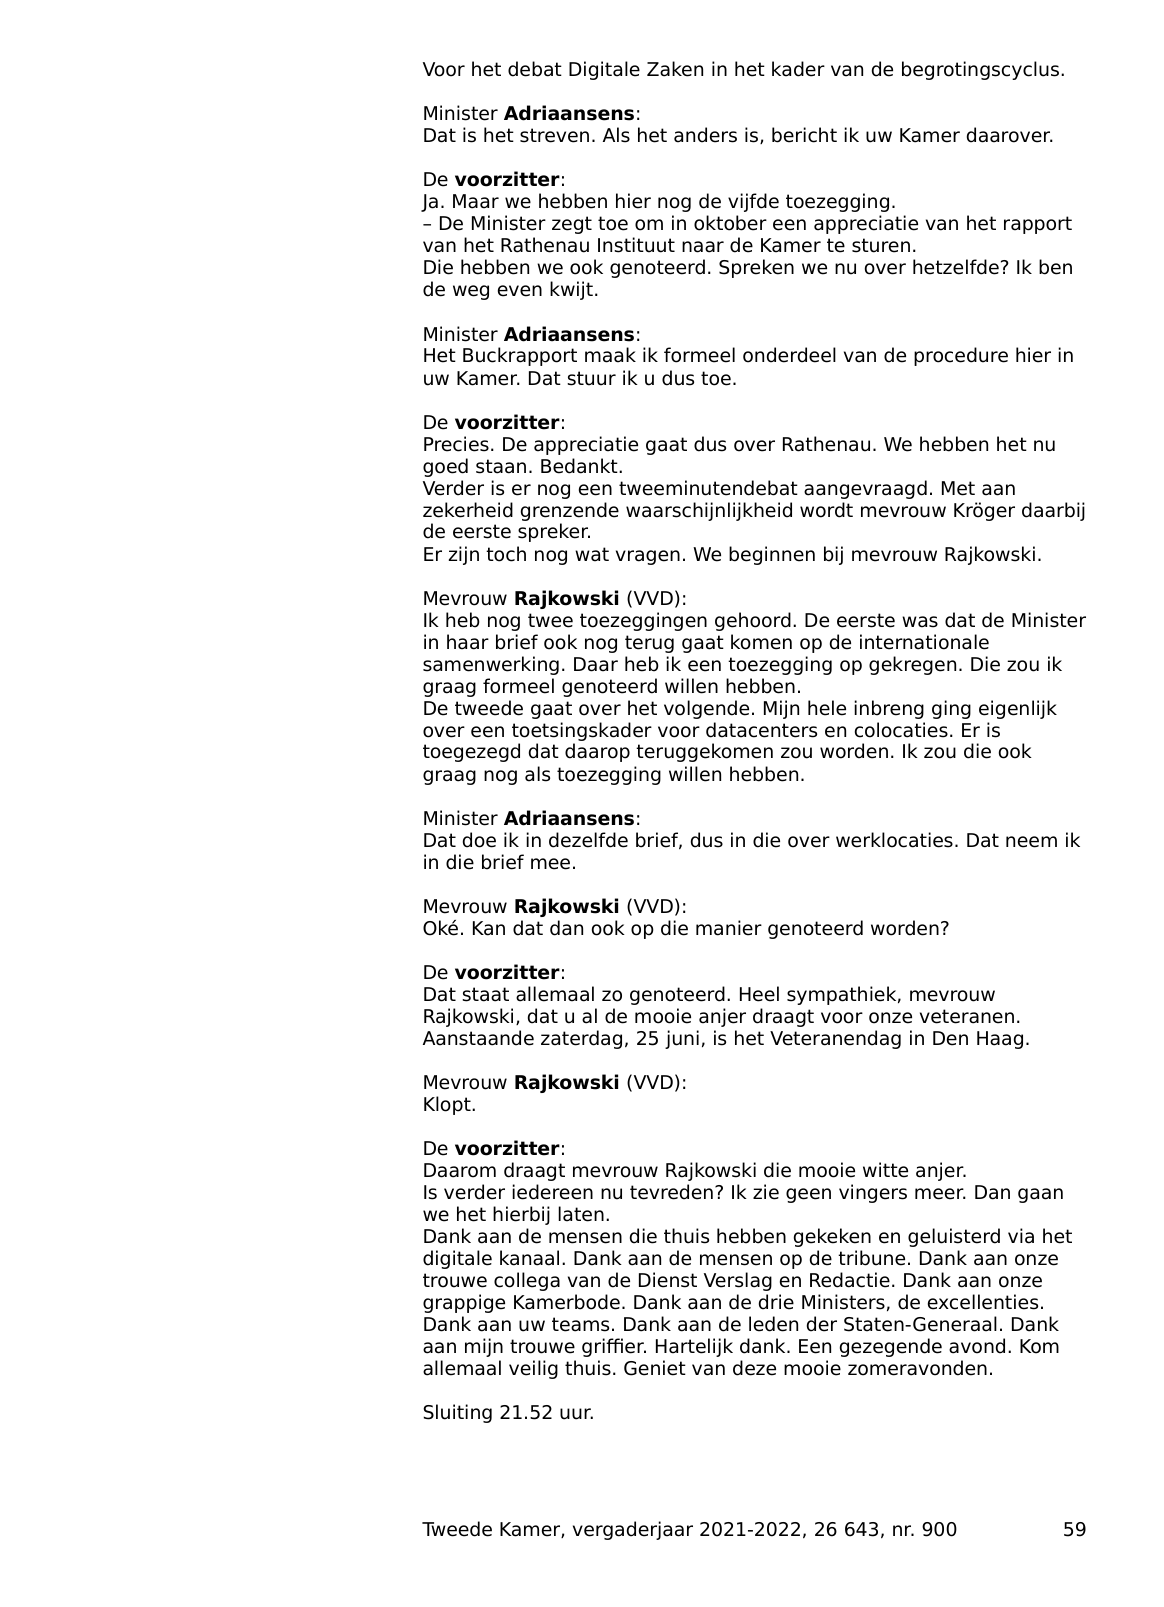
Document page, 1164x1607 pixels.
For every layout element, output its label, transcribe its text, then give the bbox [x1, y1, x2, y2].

text Precies. De appreciatie gaat dus over Rathenau. We hebben het nu goed staan. Bedankt. [422, 433, 1087, 477]
text Minister Adriaansens: [422, 103, 1087, 125]
text Die hebben we ook genoteerd. Spreken we nu over hetzelfde? Ik ben de weg even kwijt. [422, 257, 1087, 301]
text Daarom draagt mevrouw Rajkowski die mooie witte anjer. [422, 1160, 1087, 1182]
text – De Minister zegt toe om in oktober een appreciatie van het rapport van het Rathenau Instituut naar de Kamer te sturen. [422, 213, 1087, 257]
text De voorzitter: [422, 412, 1087, 433]
text Ja. Maar we hebben hier nog de vijfde toezegging. [422, 191, 1087, 213]
text Minister Adriaansens: [422, 808, 1087, 829]
text Ik heb nog twee toezeggingen gehoord. De eerste was dat de Minister in haar brief ook nog terug gaat komen op de internationale samenwerking. Daar heb ik een toezegging op gekregen. Die zou ik graag formeel genoteerd willen hebben. [422, 609, 1087, 697]
text De tweede gaat over het volgende. Mijn hele inbreng ging eigenlijk over een toetsingskader voor datacenters en colocaties. Er is toegezegd dat daarop teruggekomen zou worden. Ik zou die ook graag nog als toezegging willen hebben. [422, 697, 1087, 785]
text De voorzitter: [422, 962, 1087, 984]
text Sluiting 21.52 uur. [422, 1402, 1087, 1424]
text Dat doe ik in dezelfde brief, dus in die over werklocaties. Dat neem ik in die brief mee. [422, 829, 1087, 873]
text Voor het debat Digitale Zaken in het kader van de begrotingscyclus. [422, 59, 1087, 81]
text Het Buckrapport maak ik formeel onderdeel van de procedure hier in uw Kamer. Dat stuur ik u dus toe. [422, 345, 1087, 389]
text Is verder iedereen nu tevreden? Ik zie geen vingers meer. Dan gaan we het hierbij laten. [422, 1182, 1087, 1226]
text De voorzitter: [422, 169, 1087, 191]
text Dat staat allemaal zo genoteerd. Heel sympathiek, mevrouw Rajkowski, dat u al de mooie anjer draagt voor onze veteranen. Aanstaande zaterdag, 25 juni, is het Veteranendag in Den Haag. [422, 984, 1087, 1050]
text Mevrouw Rajkowski (VVD): [422, 588, 1087, 609]
text Minister Adriaansens: [422, 323, 1087, 345]
text Klopt. [422, 1094, 1087, 1116]
text Mevrouw Rajkowski (VVD): [422, 896, 1087, 918]
text Dat is het streven. Als het anders is, bericht ik uw Kamer daarover. [422, 125, 1087, 147]
text De voorzitter: [422, 1138, 1087, 1160]
text Mevrouw Rajkowski (VVD): [422, 1072, 1087, 1094]
text Verder is er nog een tweeminutendebat aangevraagd. Met aan zekerheid grenzende waarschijnlijkheid wordt mevrouw Kröger daarbij de eerste spreker. [422, 477, 1087, 543]
text Oké. Kan dat dan ook op die manier genoteerd worden? [422, 918, 1087, 940]
text Dank aan de mensen die thuis hebben gekeken en geluisterd via het digitale kanaal. Dank aan de mensen op de tribune. Dank aan onze trouwe collega van de Dienst Verslag en Redactie. Dank aan onze grappige Kamerbode. Dank aan de drie Ministers, de excellenties. Dank aan uw teams. Dank aan de leden der Staten-Generaal. Dank aan mijn trouwe griffier. Hartelijk dank. Een gezegende avond. Kom allemaal veilig thuis. Geniet van deze mooie zomeravonden. [422, 1226, 1087, 1380]
text Er zijn toch nog wat vragen. We beginnen bij mevrouw Rajkowski. [422, 543, 1087, 565]
